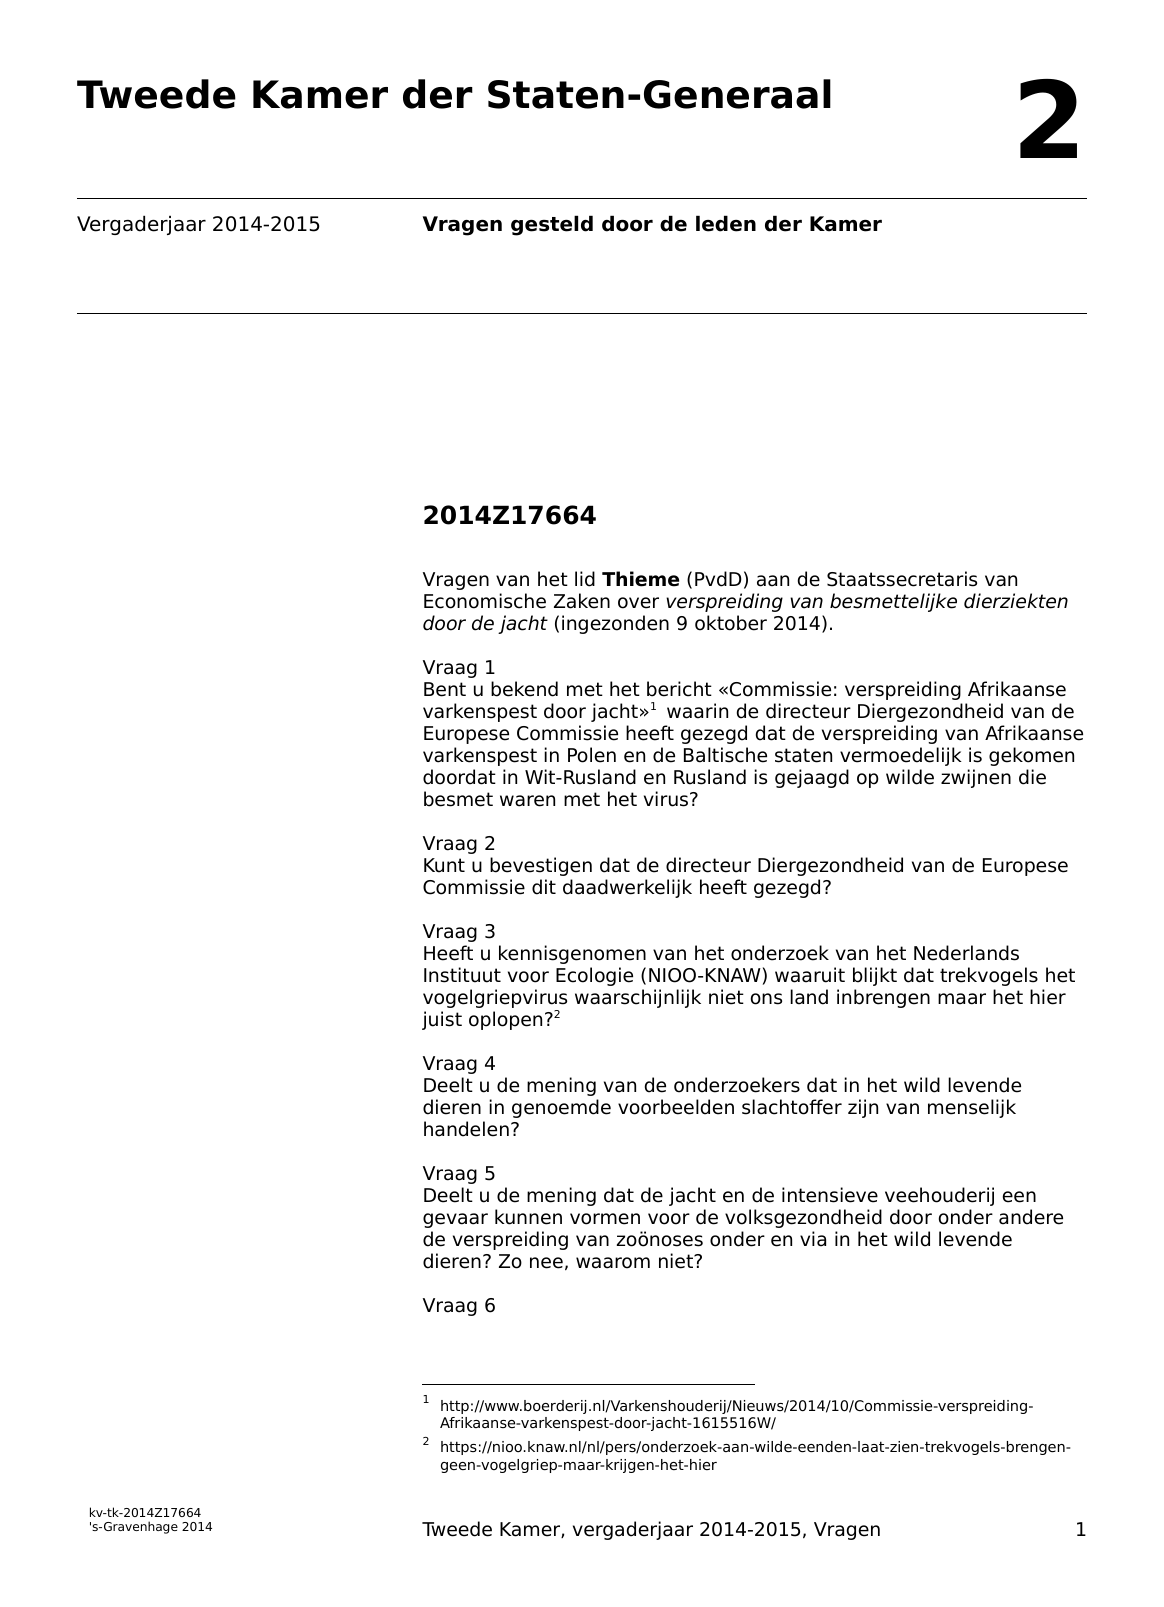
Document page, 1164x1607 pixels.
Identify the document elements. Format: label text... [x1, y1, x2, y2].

text 2014Z17664 [422, 501, 1087, 531]
text Vraag 6 [422, 1295, 1087, 1317]
table_header Tweede Kamer der Staten-Generaal [77, 59, 886, 198]
text Vraag 4 [422, 1053, 1087, 1075]
text http://www.boerderij.nl/Varkenshouderij/Nieuws/2014/10/Commissie-verspreiding-Afrikaanse-varkenspest-door-jacht-1615516W/ [422, 1393, 1087, 1432]
text Kunt u bevestigen dat de directeur Diergezondheid van de Europese Commissie dit daadwerkelijk heeft gezegd? [422, 855, 1087, 899]
text Bent u bekend met het bericht «Commissie: verspreiding Afrikaanse varkenspest door jacht» waarin de directeur Diergezondheid van de Europese Commissie heeft gezegd dat de verspreiding van Afrikaanse varkenspest in Polen en de Baltische staten vermoedelijk is gekomen doordat in Wit-Rusland en Rusland is gejaagd op wilde zwijnen die besmet waren met het virus? [422, 679, 1087, 811]
table_cell Vergaderjaar 2014-2015 [77, 199, 422, 313]
text Heeft u kennisgenomen van het onderzoek van het Nederlands Instituut voor Ecologie (NIOO-KNAW) waaruit blijkt dat trekvogels het vogelgriepvirus waarschijnlijk niet ons land inbrengen maar het hier juist oplopen? [422, 943, 1087, 1031]
text Vraag 3 [422, 921, 1087, 943]
text Vraag 5 [422, 1163, 1087, 1185]
text Deelt u de mening dat de jacht en de intensieve veehouderij een gevaar kunnen vormen voor de volksgezondheid door onder andere de verspreiding van zoönoses onder en via in het wild levende dieren? Zo nee, waarom niet? [422, 1185, 1087, 1273]
text Vraag 1 [422, 657, 1087, 679]
table_header 2 [886, 59, 1087, 198]
text https://nioo.knaw.nl/nl/pers/onderzoek-aan-wilde-eenden-laat-zien-trekvogels-brengen-geen-vogelgriep-maar-krijgen-het-hier [422, 1435, 1087, 1474]
text kv-tk-2014Z17664 [88, 1506, 323, 1520]
text Deelt u de mening van de onderzoekers dat in het wild levende dieren in genoemde voorbeelden slachtoffer zijn van menselijk handelen? [422, 1075, 1087, 1141]
text Vraag 2 [422, 833, 1087, 855]
text Vragen van het lid Thieme (PvdD) aan de Staatssecretaris van Economische Zaken over verspreiding van besmettelijke dierziekten door de jacht (ingezonden 9 oktober 2014). [422, 569, 1087, 635]
text 's-Gravenhage 2014 [88, 1520, 323, 1534]
table_cell Vragen gesteld door de leden der Kamer [422, 199, 1087, 313]
